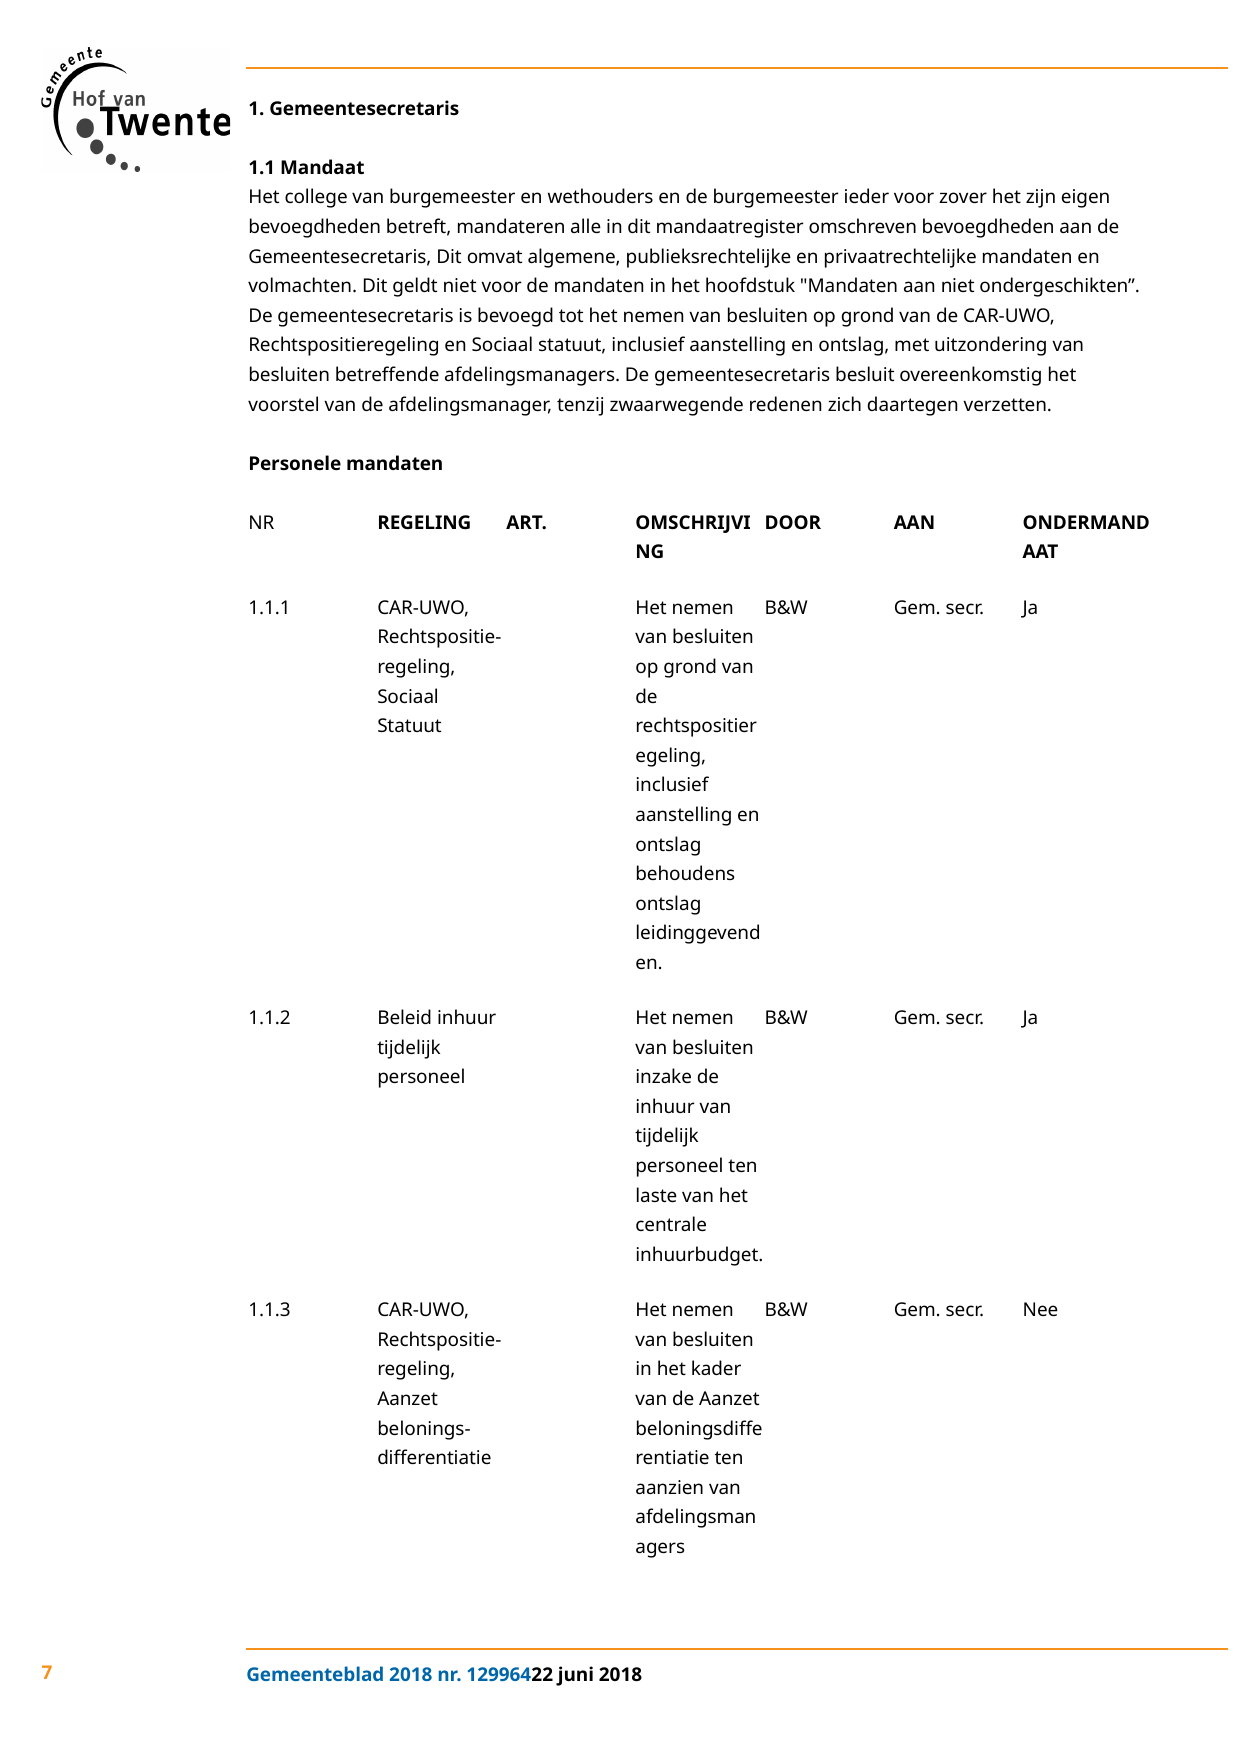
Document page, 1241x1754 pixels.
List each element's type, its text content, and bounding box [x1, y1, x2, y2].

table_header OMSCHRIJVING [635, 509, 764, 564]
table_cell 1.1.1 [248, 565, 377, 975]
text 1. Gemeentesecretaris [248, 95, 1152, 121]
table_cell Ja [1023, 975, 1152, 1267]
table_cell Gem. secr. [894, 1267, 1022, 1559]
table_cell CAR-UWO, Rechtspositie-regeling, Aanzet belonings-differentiatie [377, 1267, 506, 1559]
table_cell Gem. secr. [894, 565, 1022, 975]
table_cell Het nemen van besluiten inzake de inhuur van tijdelijk personeel ten laste van het centrale inhuurbudget. [635, 975, 764, 1267]
text Personele mandaten [248, 450, 1152, 476]
table_cell Nee [1023, 1267, 1152, 1559]
table_cell [506, 975, 635, 1267]
table_cell B&W [764, 565, 893, 975]
table_cell [506, 1267, 635, 1559]
table_cell Het nemen van besluiten in het kader van de Aanzet beloningsdifferentiatie ten aanzien van afdelingsmanagers [635, 1267, 764, 1559]
table_cell Beleid inhuur tijdelijk personeel [377, 975, 506, 1267]
table_cell Ja [1023, 565, 1152, 975]
table_cell Gem. secr. [894, 975, 1022, 1267]
table_cell 1.1.3 [248, 1267, 377, 1559]
text Het college van burgemeester en wethouders en de burgemeester ieder voor zover het zijn eigen bevoegdheden betreft, mandateren alle in dit mandaatregister omschreven bevoegdheden aan de Gemeentesecretaris, Dit omvat algemene, publieksrechtelijke en privaatrechtelijke mandaten en volmachten. Dit geldt niet voor de mandaten in het hoofdstuk "Mandaten aan niet ondergeschikten”. [248, 184, 1152, 298]
table_cell B&W [764, 1267, 893, 1559]
table_cell [506, 565, 635, 975]
table_cell CAR-UWO, Rechtspositie-regeling, Sociaal Statuut [377, 565, 506, 975]
table_header ONDERMANDAAT [1023, 509, 1152, 564]
table_header REGELING [377, 509, 506, 564]
table_cell Het nemen van besluiten op grond van de rechtspositieregeling, inclusief aanstelling en ontslag behoudens ontslag leidinggevenden. [635, 565, 764, 975]
table_header AAN [894, 509, 1022, 564]
table_cell B&W [764, 975, 893, 1267]
table_header DOOR [764, 509, 893, 564]
table_header ART. [506, 509, 635, 564]
picture [41, 47, 231, 172]
text De gemeentesecretaris is bevoegd tot het nemen van besluiten op grond van de CAR-UWO, Rechtspositieregeling en Sociaal statuut, inclusief aanstelling en ontslag, met uitzondering van besluiten betreffende afdelingsmanagers. De gemeentesecretaris besluit overeenkomstig het voorstel van de afdelingsmanager, tenzij zwaarwegende redenen zich daartegen verzetten. [248, 302, 1152, 416]
text 1.1 Mandaat [248, 154, 1152, 180]
table_header NR [248, 509, 377, 564]
table_cell 1.1.2 [248, 975, 377, 1267]
